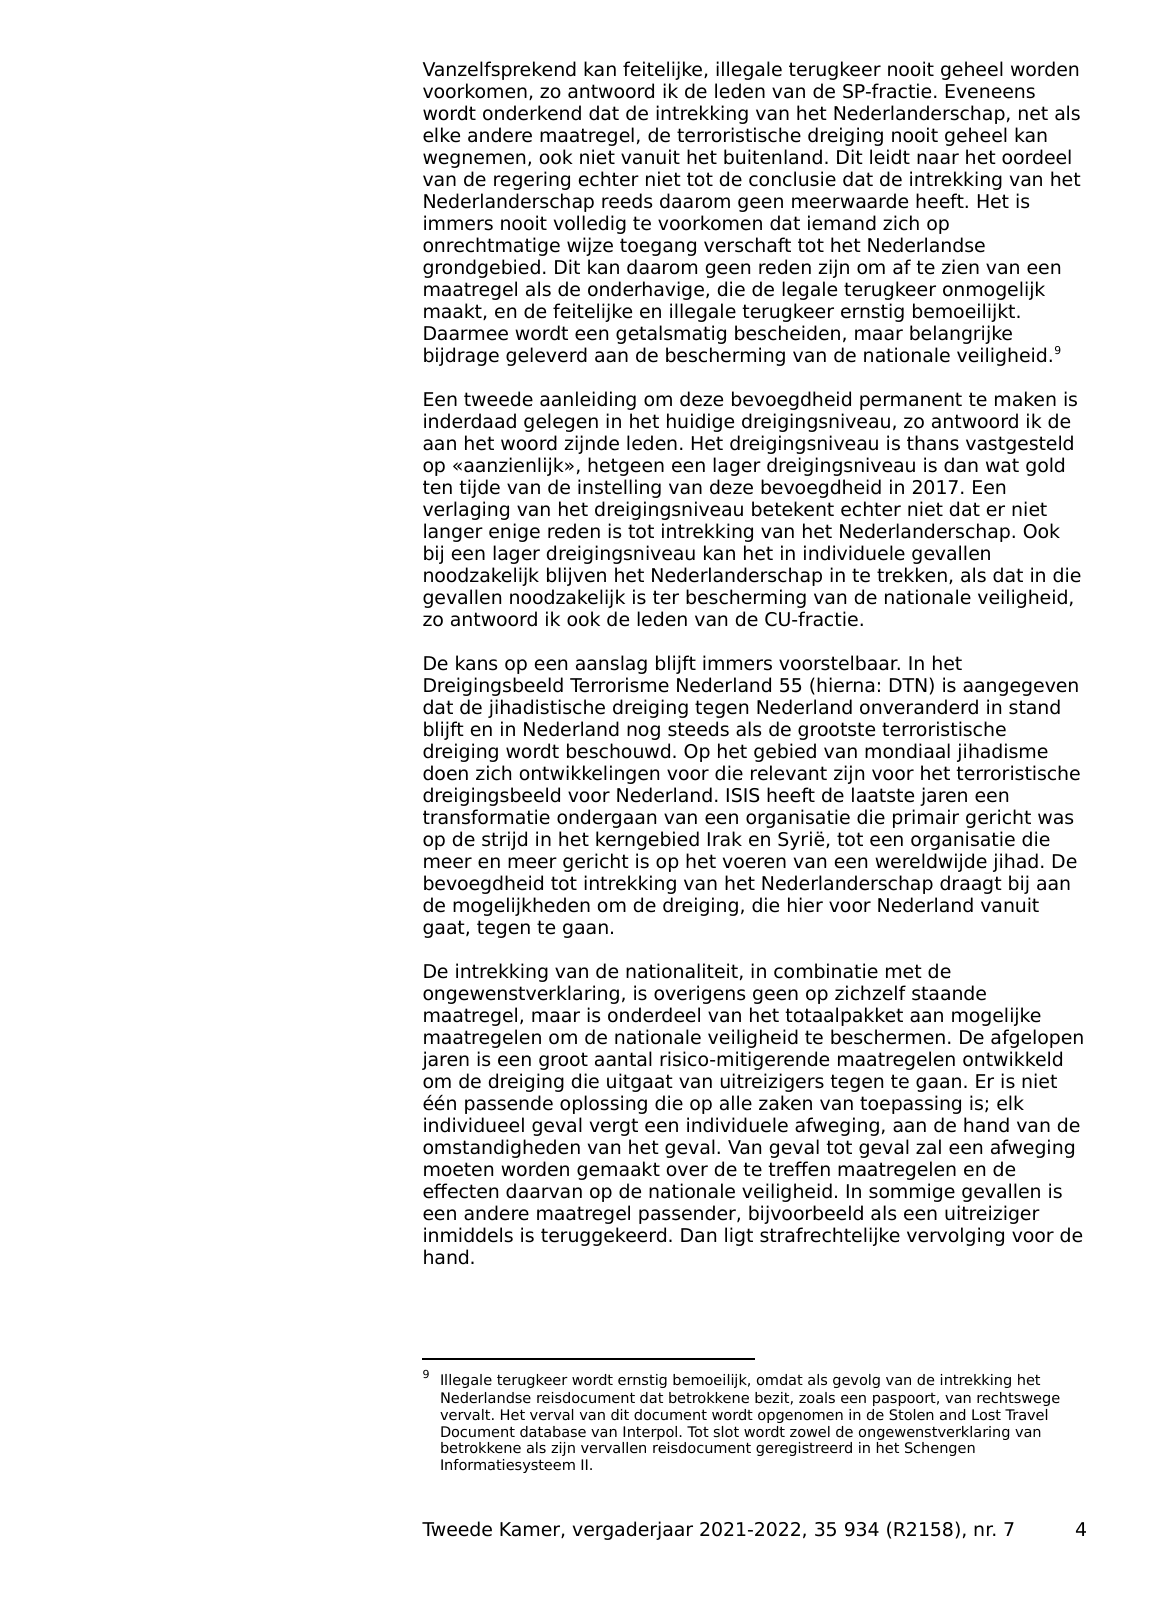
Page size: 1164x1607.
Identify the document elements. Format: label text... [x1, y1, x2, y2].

text De intrekking van de nationaliteit, in combinatie met de ongewenstverklaring, is overigens geen op zichzelf staande maatregel, maar is onderdeel van het totaalpakket aan mogelijke maatregelen om de nationale veiligheid te beschermen. De afgelopen jaren is een groot aantal risico-mitigerende maatregelen ontwikkeld om de dreiging die uitgaat van uitreizigers tegen te gaan. Er is niet één passende oplossing die op alle zaken van toepassing is; elk individueel geval vergt een individuele afweging, aan de hand van de omstandigheden van het geval. Van geval tot geval zal een afweging moeten worden gemaakt over de te treffen maatregelen en de effecten daarvan op de nationale veiligheid. In sommige gevallen is een andere maatregel passender, bijvoorbeeld als een uitreiziger inmiddels is teruggekeerd. Dan ligt strafrechtelijke vervolging voor de hand. [422, 961, 1087, 1268]
text Een tweede aanleiding om deze bevoegdheid permanent te maken is inderdaad gelegen in het huidige dreigingsniveau, zo antwoord ik de aan het woord zijnde leden. Het dreigingsniveau is thans vastgesteld op «aanzienlijk», hetgeen een lager dreigingsniveau is dan wat gold ten tijde van de instelling van deze bevoegdheid in 2017. Een verlaging van het dreigingsniveau betekent echter niet dat er niet langer enige reden is tot intrekking van het Nederlanderschap. Ook bij een lager dreigingsniveau kan het in individuele gevallen noodzakelijk blijven het Nederlanderschap in te trekken, als dat in die gevallen noodzakelijk is ter bescherming van de nationale veiligheid, zo antwoord ik ook de leden van de CU-fractie. [422, 389, 1087, 631]
text De kans op een aanslag blijft immers voorstelbaar. In het Dreigingsbeeld Terrorisme Nederland 55 (hierna: DTN) is aangegeven dat de jihadistische dreiging tegen Nederland onveranderd in stand blijft en in Nederland nog steeds als de grootste terroristische dreiging wordt beschouwd. Op het gebied van mondiaal jihadisme doen zich ontwikkelingen voor die relevant zijn voor het terroristische dreigingsbeeld voor Nederland. ISIS heeft de laatste jaren een transformatie ondergaan van een organisatie die primair gericht was op de strijd in het kerngebied Irak en Syrië, tot een organisatie die meer en meer gericht is op het voeren van een wereldwijde jihad. De bevoegdheid tot intrekking van het Nederlanderschap draagt bij aan de mogelijkheden om de dreiging, die hier voor Nederland vanuit gaat, tegen te gaan. [422, 653, 1087, 939]
text Illegale terugkeer wordt ernstig bemoeilijk, omdat als gevolg van de intrekking het Nederlandse reisdocument dat betrokkene bezit, zoals een paspoort, van rechtswege vervalt. Het verval van dit document wordt opgenomen in de Stolen and Lost Travel Document database van Interpol. Tot slot wordt zowel de ongewenstverklaring van betrokkene als zijn vervallen reisdocument geregistreerd in het Schengen Informatiesysteem II. [422, 1368, 1087, 1474]
text Vanzelfsprekend kan feitelijke, illegale terugkeer nooit geheel worden voorkomen, zo antwoord ik de leden van de SP-fractie. Eveneens wordt onderkend dat de intrekking van het Nederlanderschap, net als elke andere maatregel, de terroristische dreiging nooit geheel kan wegnemen, ook niet vanuit het buitenland. Dit leidt naar het oordeel van de regering echter niet tot de conclusie dat de intrekking van het Nederlanderschap reeds daarom geen meerwaarde heeft. Het is immers nooit volledig te voorkomen dat iemand zich op onrechtmatige wijze toegang verschaft tot het Nederlandse grondgebied. Dit kan daarom geen reden zijn om af te zien van een maatregel als de onderhavige, die de legale terugkeer onmogelijk maakt, en de feitelijke en illegale terugkeer ernstig bemoeilijkt. Daarmee wordt een getalsmatig bescheiden, maar belangrijke bijdrage geleverd aan de bescherming van de nationale veiligheid. [422, 59, 1087, 367]
